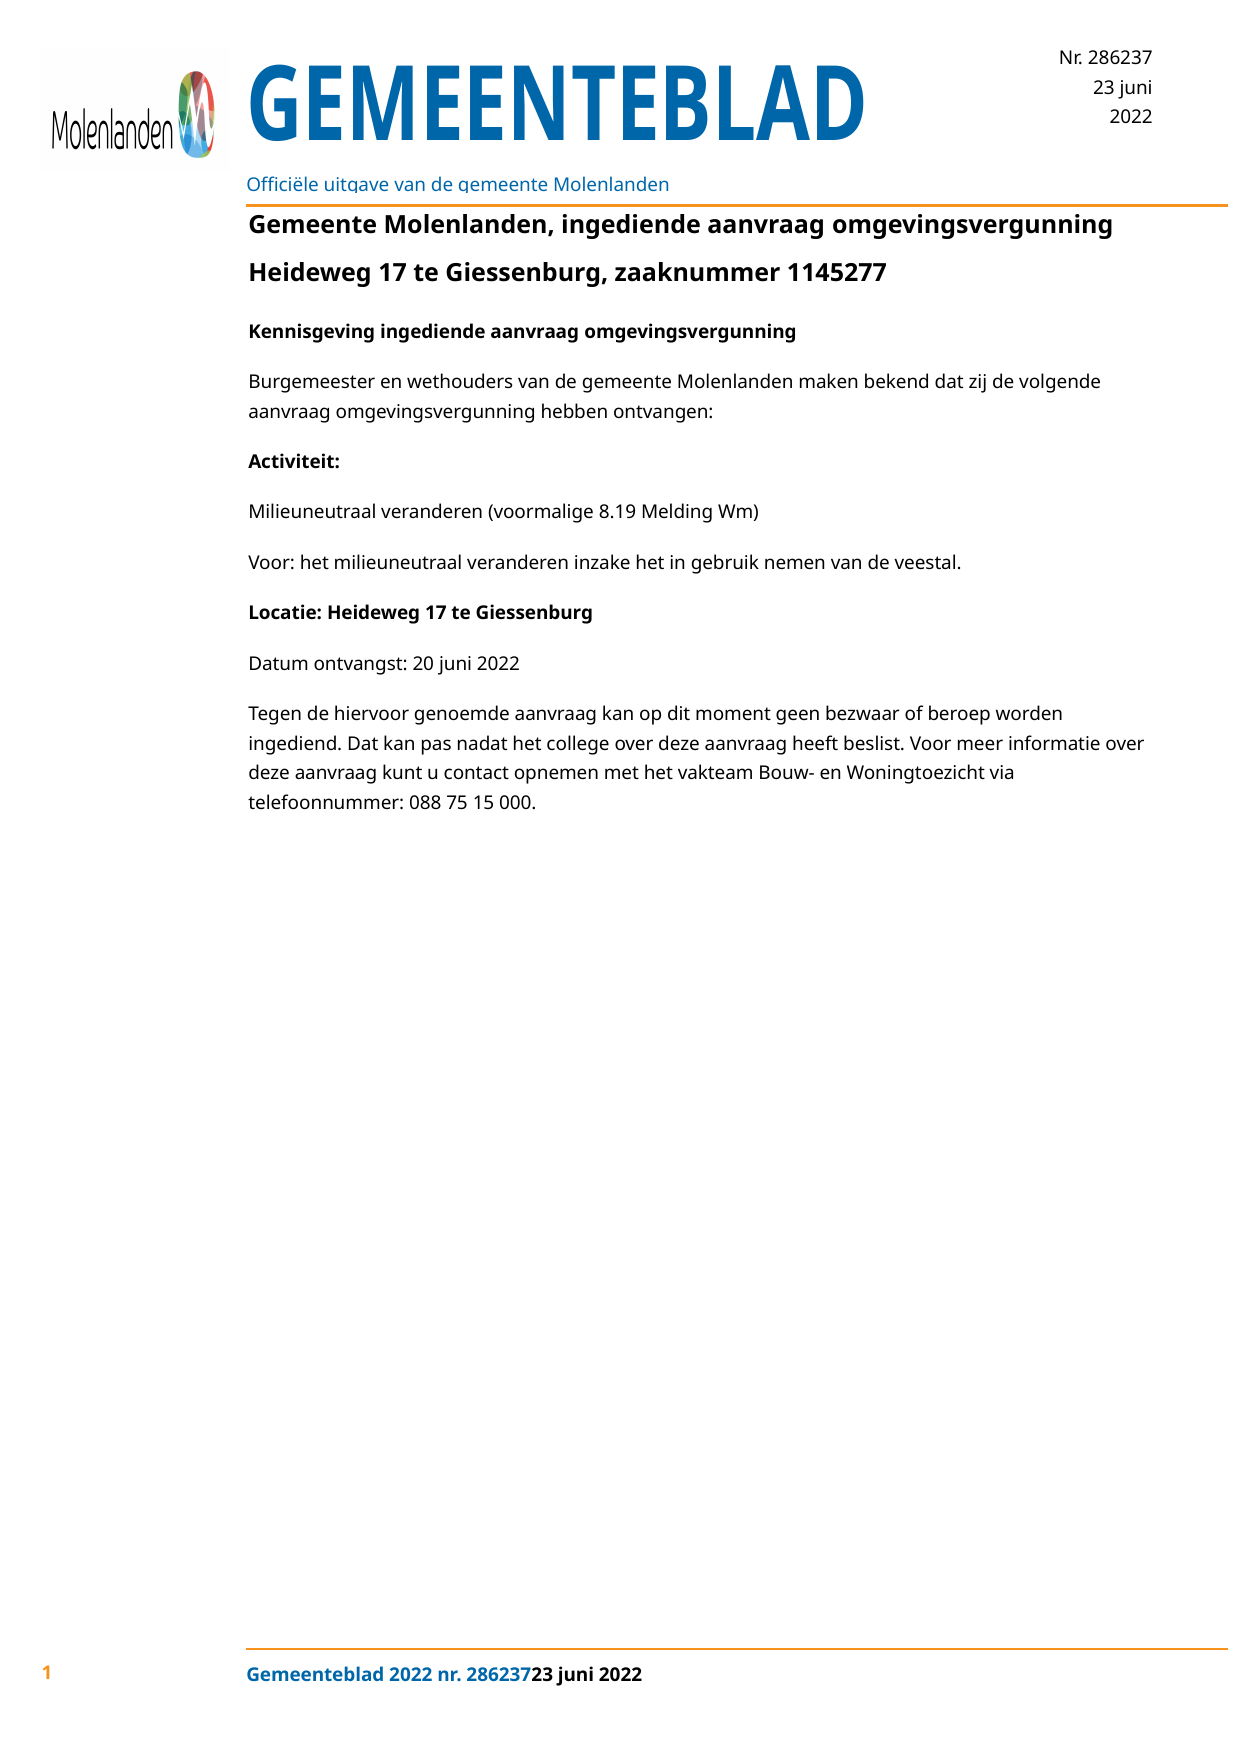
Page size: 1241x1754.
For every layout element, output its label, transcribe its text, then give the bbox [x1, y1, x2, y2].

text Milieuneutraal veranderen (voormalige 8.19 Melding Wm) [248, 499, 1152, 524]
text Locatie: Heideweg 17 te Giessenburg [248, 599, 1152, 625]
text Datum ontvangst: 20 juni 2022 [248, 650, 1152, 676]
text Gemeente Molenlanden, ingediende aanvraag omgevingsvergunning Heideweg 17 te Giessenburg, zaaknummer 1145277 [248, 207, 1152, 288]
picture [41, 47, 231, 172]
text Kennisgeving ingediende aanvraag omgevingsvergunning [248, 318, 1152, 344]
text Tegen de hiervoor genoemde aanvraag kan op dit moment geen bezwaar of beroep worden ingediend. Dat kan pas nadat het college over deze aanvraag heeft beslist. Voor meer informatie over deze aanvraag kunt u contact opnemen met het vakteam Bouw- en Woningtoezicht via telefoonnummer: 088 75 15 000. [248, 700, 1152, 815]
text Activiteit: [248, 448, 1152, 474]
text Burgemeester en wethouders van de gemeente Molenlanden maken bekend dat zij de volgende aanvraag omgevingsvergunning hebben ontvangen: [248, 368, 1152, 424]
text Voor: het milieuneutraal veranderen inzake het in gebruik nemen van de veestal. [248, 549, 1152, 575]
